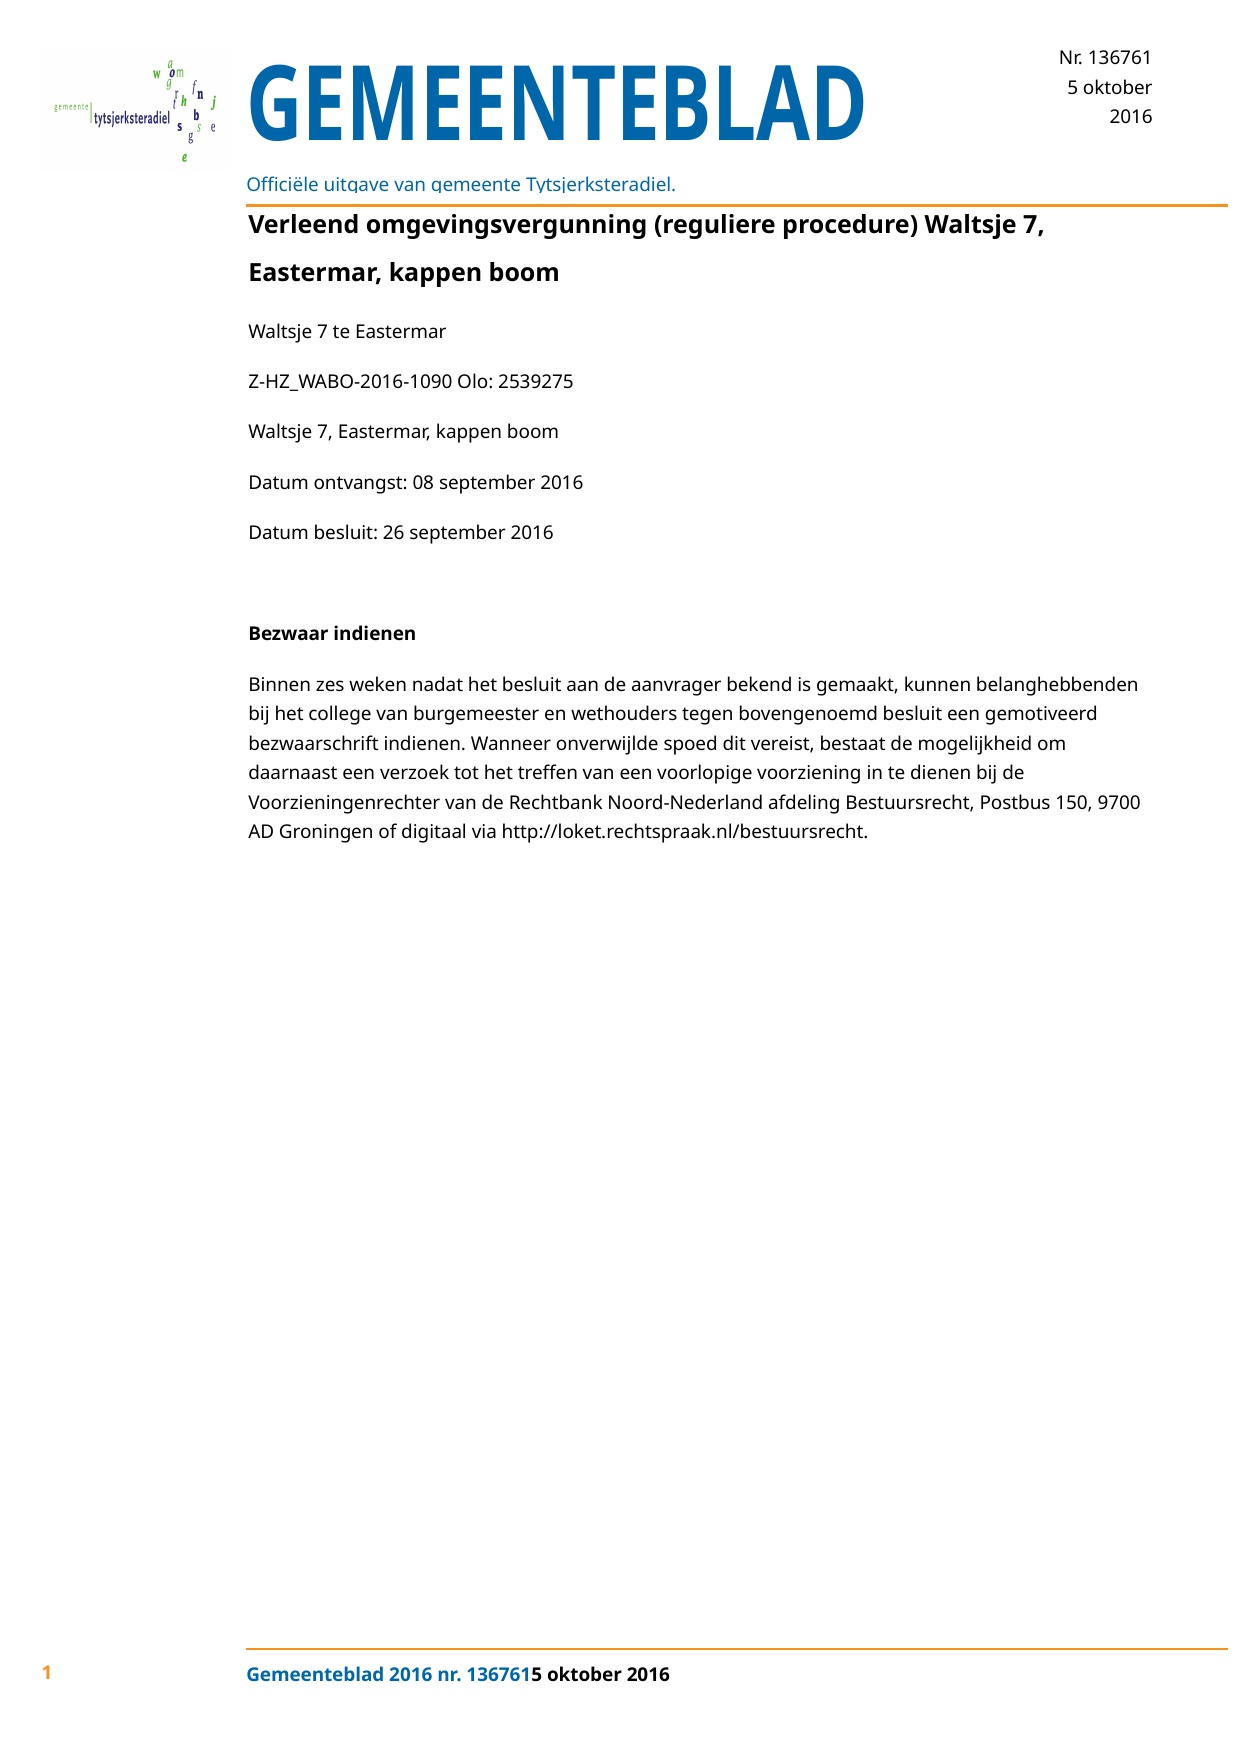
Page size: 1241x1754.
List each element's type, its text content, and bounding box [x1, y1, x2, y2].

text Datum ontvangst: 08 september 2016 [248, 469, 1152, 495]
text Bezwaar indienen [248, 620, 1152, 646]
text Datum besluit: 26 september 2016 [248, 519, 1152, 545]
text Waltsje 7 te Eastermar [248, 318, 1152, 344]
text Waltsje 7, Eastermar, kappen boom [248, 419, 1152, 444]
picture [41, 47, 231, 172]
text Binnen zes weken nadat het besluit aan de aanvrager bekend is gemaakt, kunnen belanghebbenden bij het college van burgemeester en wethouders tegen bovengenoemd besluit een gemotiveerd bezwaarschrift indienen. Wanneer onverwijlde spoed dit vereist, bestaat de mogelijkheid om daarnaast een verzoek tot het treffen van een voorlopige voorziening in te dienen bij de Voorzieningenrechter van de Rechtbank Noord-Nederland afdeling Bestuursrecht, Postbus 150, 9700 AD Groningen of digitaal via http://loket.rechtspraak.nl/bestuursrecht. [248, 671, 1152, 844]
text Z-HZ_WABO-2016-1090 Olo: 2539275 [248, 368, 1152, 394]
text Verleend omgevingsvergunning (reguliere procedure) Waltsje 7, Eastermar, kappen boom [248, 207, 1152, 288]
